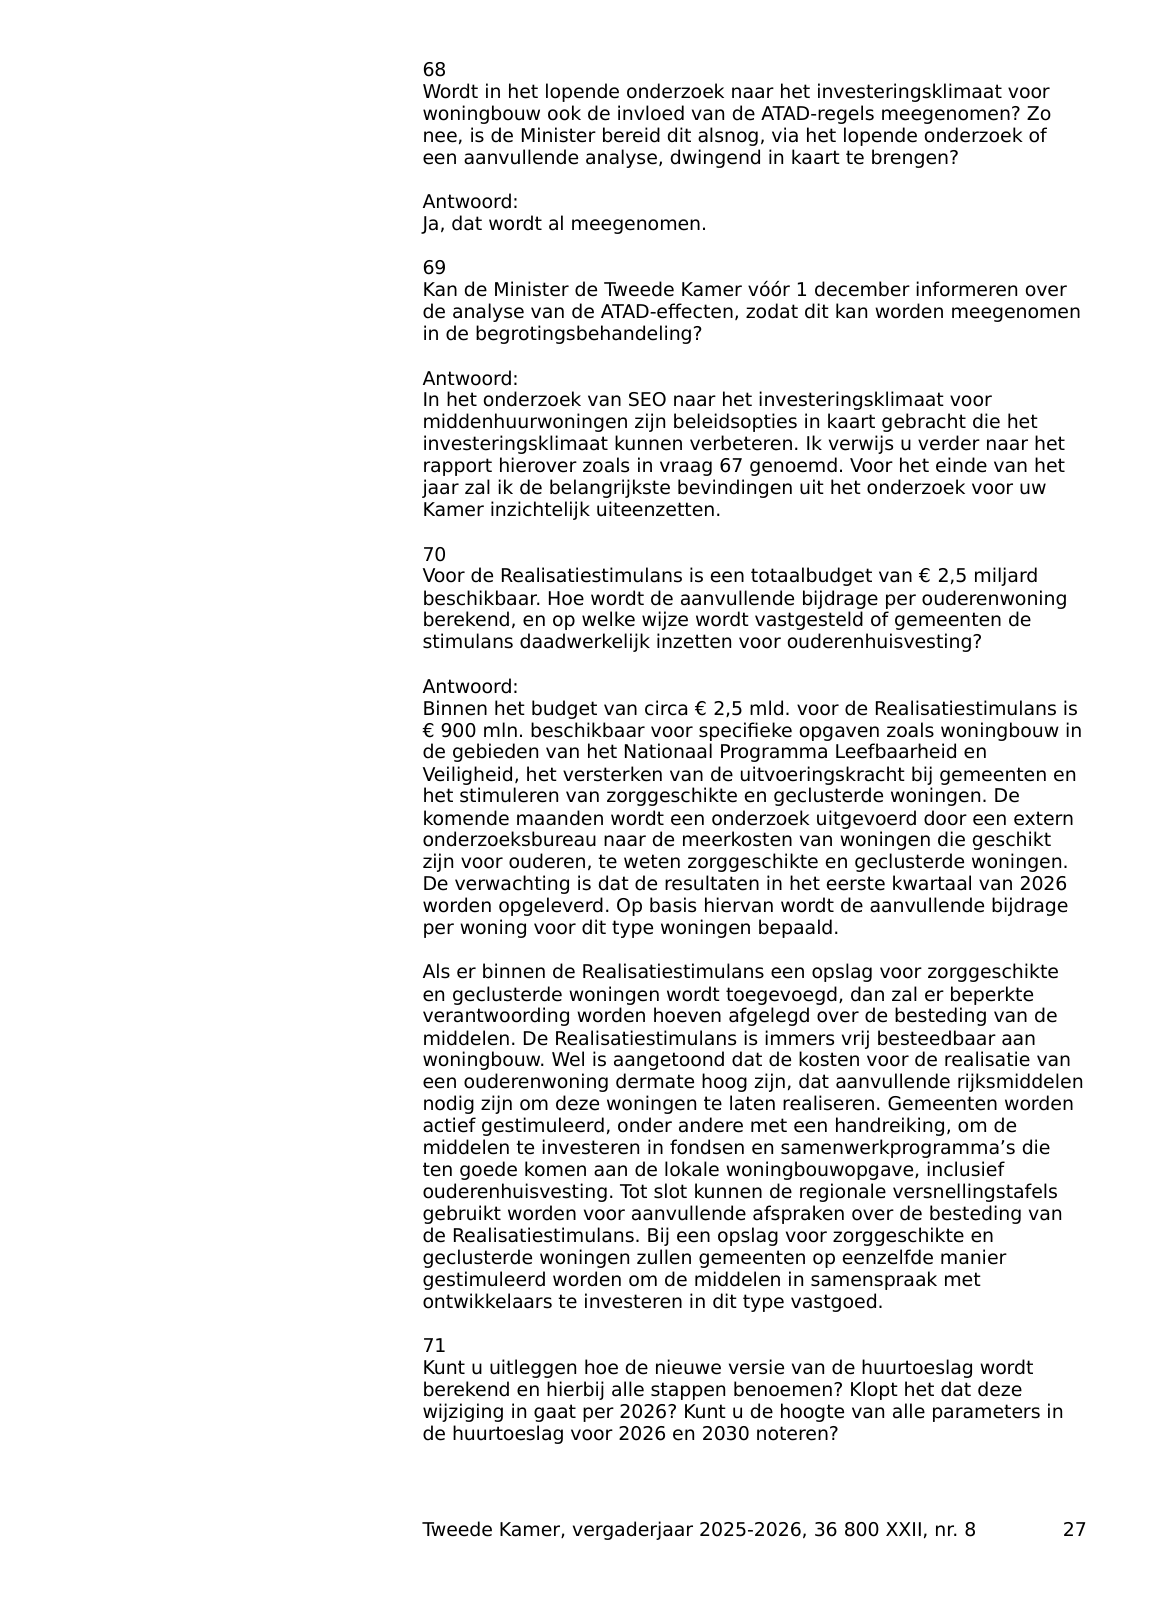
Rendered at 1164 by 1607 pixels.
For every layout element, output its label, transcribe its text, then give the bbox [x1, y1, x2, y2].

text In het onderzoek van SEO naar het investeringsklimaat voor middenhuurwoningen zijn beleidsopties in kaart gebracht die het investeringsklimaat kunnen verbeteren. Ik verwijs u verder naar het rapport hierover zoals in vraag 67 genoemd. Voor het einde van het jaar zal ik de belangrijkste bevindingen uit het onderzoek voor uw Kamer inzichtelijk uiteenzetten. [422, 389, 1087, 521]
text Antwoord: [422, 367, 1087, 389]
text Wordt in het lopende onderzoek naar het investeringsklimaat voor woningbouw ook de invloed van de ATAD-regels meegenomen? Zo nee, is de Minister bereid dit alsnog, via het lopende onderzoek of een aanvullende analyse, dwingend in kaart te brengen? [422, 81, 1087, 169]
text 70 [422, 543, 1087, 565]
text Antwoord: [422, 191, 1087, 213]
text Voor de Realisatiestimulans is een totaalbudget van € 2,5 miljard beschikbaar. Hoe wordt de aanvullende bijdrage per ouderenwoning berekend, en op welke wijze wordt vastgesteld of gemeenten de stimulans daadwerkelijk inzetten voor ouderenhuisvesting? [422, 565, 1087, 653]
text Ja, dat wordt al meegenomen. [422, 213, 1087, 235]
text Kunt u uitleggen hoe de nieuwe versie van de huurtoeslag wordt berekend en hierbij alle stappen benoemen? Klopt het dat deze wijziging in gaat per 2026? Kunt u de hoogte van alle parameters in de huurtoeslag voor 2026 en 2030 noteren? [422, 1357, 1087, 1445]
text 68 [422, 59, 1087, 81]
text Kan de Minister de Tweede Kamer vóór 1 december informeren over de analyse van de ATAD-effecten, zodat dit kan worden meegenomen in de begrotingsbehandeling? [422, 279, 1087, 345]
text Binnen het budget van circa € 2,5 mld. voor de Realisatiestimulans is € 900 mln. beschikbaar voor specifieke opgaven zoals woningbouw in de gebieden van het Nationaal Programma Leefbaarheid en Veiligheid, het versterken van de uitvoeringskracht bij gemeenten en het stimuleren van zorggeschikte en geclusterde woningen. De komende maanden wordt een onderzoek uitgevoerd door een extern onderzoeksbureau naar de meerkosten van woningen die geschikt zijn voor ouderen, te weten zorggeschikte en geclusterde woningen. De verwachting is dat de resultaten in het eerste kwartaal van 2026 worden opgeleverd. Op basis hiervan wordt de aanvullende bijdrage per woning voor dit type woningen bepaald. [422, 697, 1087, 939]
text Als er binnen de Realisatiestimulans een opslag voor zorggeschikte en geclusterde woningen wordt toegevoegd, dan zal er beperkte verantwoording worden hoeven afgelegd over de besteding van de middelen. De Realisatiestimulans is immers vrij besteedbaar aan woningbouw. Wel is aangetoond dat de kosten voor de realisatie van een ouderenwoning dermate hoog zijn, dat aanvullende rijksmiddelen nodig zijn om deze woningen te laten realiseren. Gemeenten worden actief gestimuleerd, onder andere met een handreiking, om de middelen te investeren in fondsen en samenwerkprogramma’s die ten goede komen aan de lokale woningbouwopgave, inclusief ouderenhuisvesting. Tot slot kunnen de regionale versnellingstafels gebruikt worden voor aanvullende afspraken over de besteding van de Realisatiestimulans. Bij een opslag voor zorggeschikte en geclusterde woningen zullen gemeenten op eenzelfde manier gestimuleerd worden om de middelen in samenspraak met ontwikkelaars te investeren in dit type vastgoed. [422, 961, 1087, 1313]
text 69 [422, 257, 1087, 279]
text 71 [422, 1335, 1087, 1357]
text Antwoord: [422, 676, 1087, 697]
